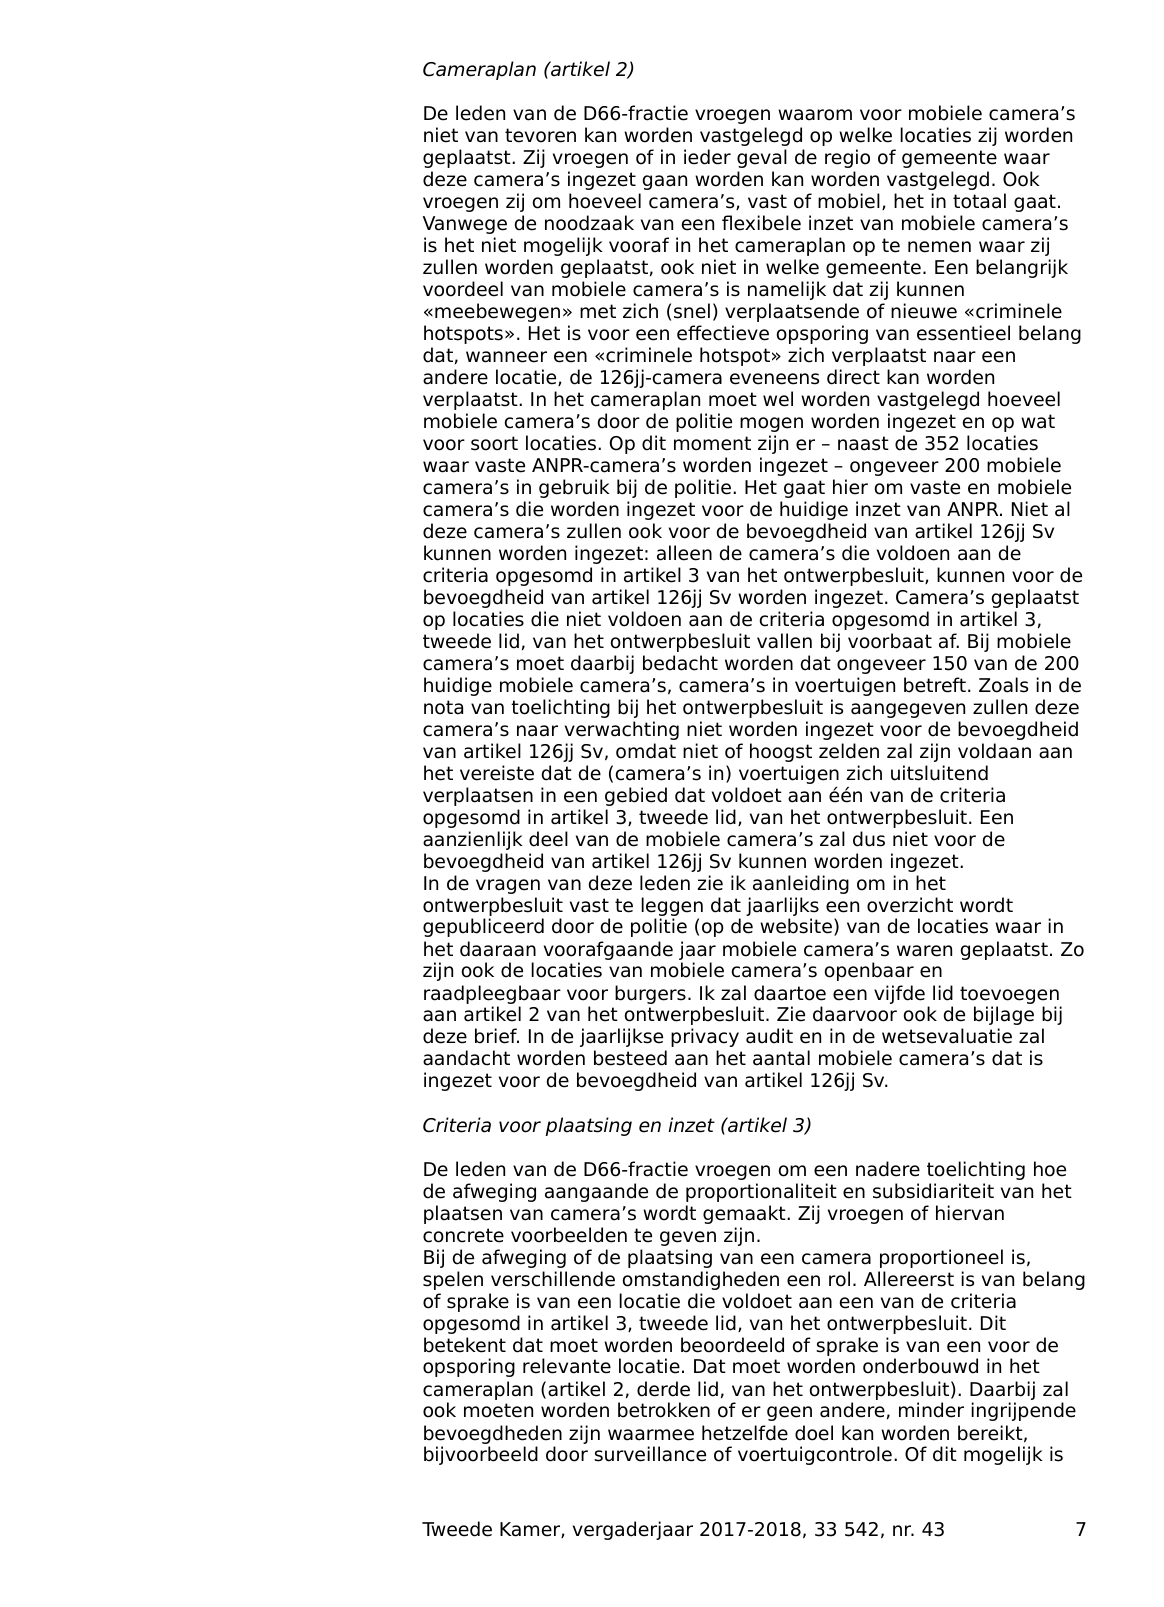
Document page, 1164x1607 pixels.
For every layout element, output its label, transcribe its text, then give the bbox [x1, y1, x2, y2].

text Bij de afweging of de plaatsing van een camera proportioneel is, spelen verschillende omstandigheden een rol. Allereerst is van belang of sprake is van een locatie die voldoet aan een van de criteria opgesomd in artikel 3, tweede lid, van het ontwerpbesluit. Dit betekent dat moet worden beoordeeld of sprake is van een voor de opsporing relevante locatie. Dat moet worden onderbouwd in het cameraplan (artikel 2, derde lid, van het ontwerpbesluit). Daarbij zal ook moeten worden betrokken of er geen andere, minder ingrijpende bevoegdheden zijn waarmee hetzelfde doel kan worden bereikt, bijvoorbeeld door surveillance of voertuigcontrole. Of dit mogelijk is [422, 1247, 1087, 1466]
text In de vragen van deze leden zie ik aanleiding om in het ontwerpbesluit vast te leggen dat jaarlijks een overzicht wordt gepubliceerd door de politie (op de website) van de locaties waar in het daaraan voorafgaande jaar mobiele camera’s waren geplaatst. Zo zijn ook de locaties van mobiele camera’s openbaar en raadpleegbaar voor burgers. Ik zal daartoe een vijfde lid toevoegen aan artikel 2 van het ontwerpbesluit. Zie daarvoor ook de bijlage bij deze brief. In de jaarlijkse privacy audit en in de wetsevaluatie zal aandacht worden besteed aan het aantal mobiele camera’s dat is ingezet voor de bevoegdheid van artikel 126jj Sv. [422, 872, 1087, 1092]
text De leden van de D66-fractie vroegen om een nadere toelichting hoe de afweging aangaande de proportionaliteit en subsidiariteit van het plaatsen van camera’s wordt gemaakt. Zij vroegen of hiervan concrete voorbeelden te geven zijn. [422, 1159, 1087, 1247]
text De leden van de D66-fractie vroegen waarom voor mobiele camera’s niet van tevoren kan worden vastgelegd op welke locaties zij worden geplaatst. Zij vroegen of in ieder geval de regio of gemeente waar deze camera’s ingezet gaan worden kan worden vastgelegd. Ook vroegen zij om hoeveel camera’s, vast of mobiel, het in totaal gaat. [422, 103, 1087, 213]
subtitle Criteria voor plaatsing en inzet (artikel 3) [422, 1114, 1087, 1136]
subtitle Cameraplan (artikel 2) [422, 59, 1087, 81]
text Vanwege de noodzaak van een flexibele inzet van mobiele camera’s is het niet mogelijk vooraf in het cameraplan op te nemen waar zij zullen worden geplaatst, ook niet in welke gemeente. Een belangrijk voordeel van mobiele camera’s is namelijk dat zij kunnen «meebewegen» met zich (snel) verplaatsende of nieuwe «criminele hotspots». Het is voor een effectieve opsporing van essentieel belang dat, wanneer een «criminele hotspot» zich verplaatst naar een andere locatie, de 126jj-camera eveneens direct kan worden verplaatst. In het cameraplan moet wel worden vastgelegd hoeveel mobiele camera’s door de politie mogen worden ingezet en op wat voor soort locaties. Op dit moment zijn er – naast de 352 locaties waar vaste ANPR-camera’s worden ingezet – ongeveer 200 mobiele camera’s in gebruik bij de politie. Het gaat hier om vaste en mobiele camera’s die worden ingezet voor de huidige inzet van ANPR. Niet al deze camera’s zullen ook voor de bevoegdheid van artikel 126jj Sv kunnen worden ingezet: alleen de camera’s die voldoen aan de criteria opgesomd in artikel 3 van het ontwerpbesluit, kunnen voor de bevoegdheid van artikel 126jj Sv worden ingezet. Camera’s geplaatst op locaties die niet voldoen aan de criteria opgesomd in artikel 3, tweede lid, van het ontwerpbesluit vallen bij voorbaat af. Bij mobiele camera’s moet daarbij bedacht worden dat ongeveer 150 van de 200 huidige mobiele camera’s, camera’s in voertuigen betreft. Zoals in de nota van toelichting bij het ontwerpbesluit is aangegeven zullen deze camera’s naar verwachting niet worden ingezet voor de bevoegdheid van artikel 126jj Sv, omdat niet of hoogst zelden zal zijn voldaan aan het vereiste dat de (camera’s in) voertuigen zich uitsluitend verplaatsen in een gebied dat voldoet aan één van de criteria opgesomd in artikel 3, tweede lid, van het ontwerpbesluit. Een aanzienlijk deel van de mobiele camera’s zal dus niet voor de bevoegdheid van artikel 126jj Sv kunnen worden ingezet. [422, 213, 1087, 872]
